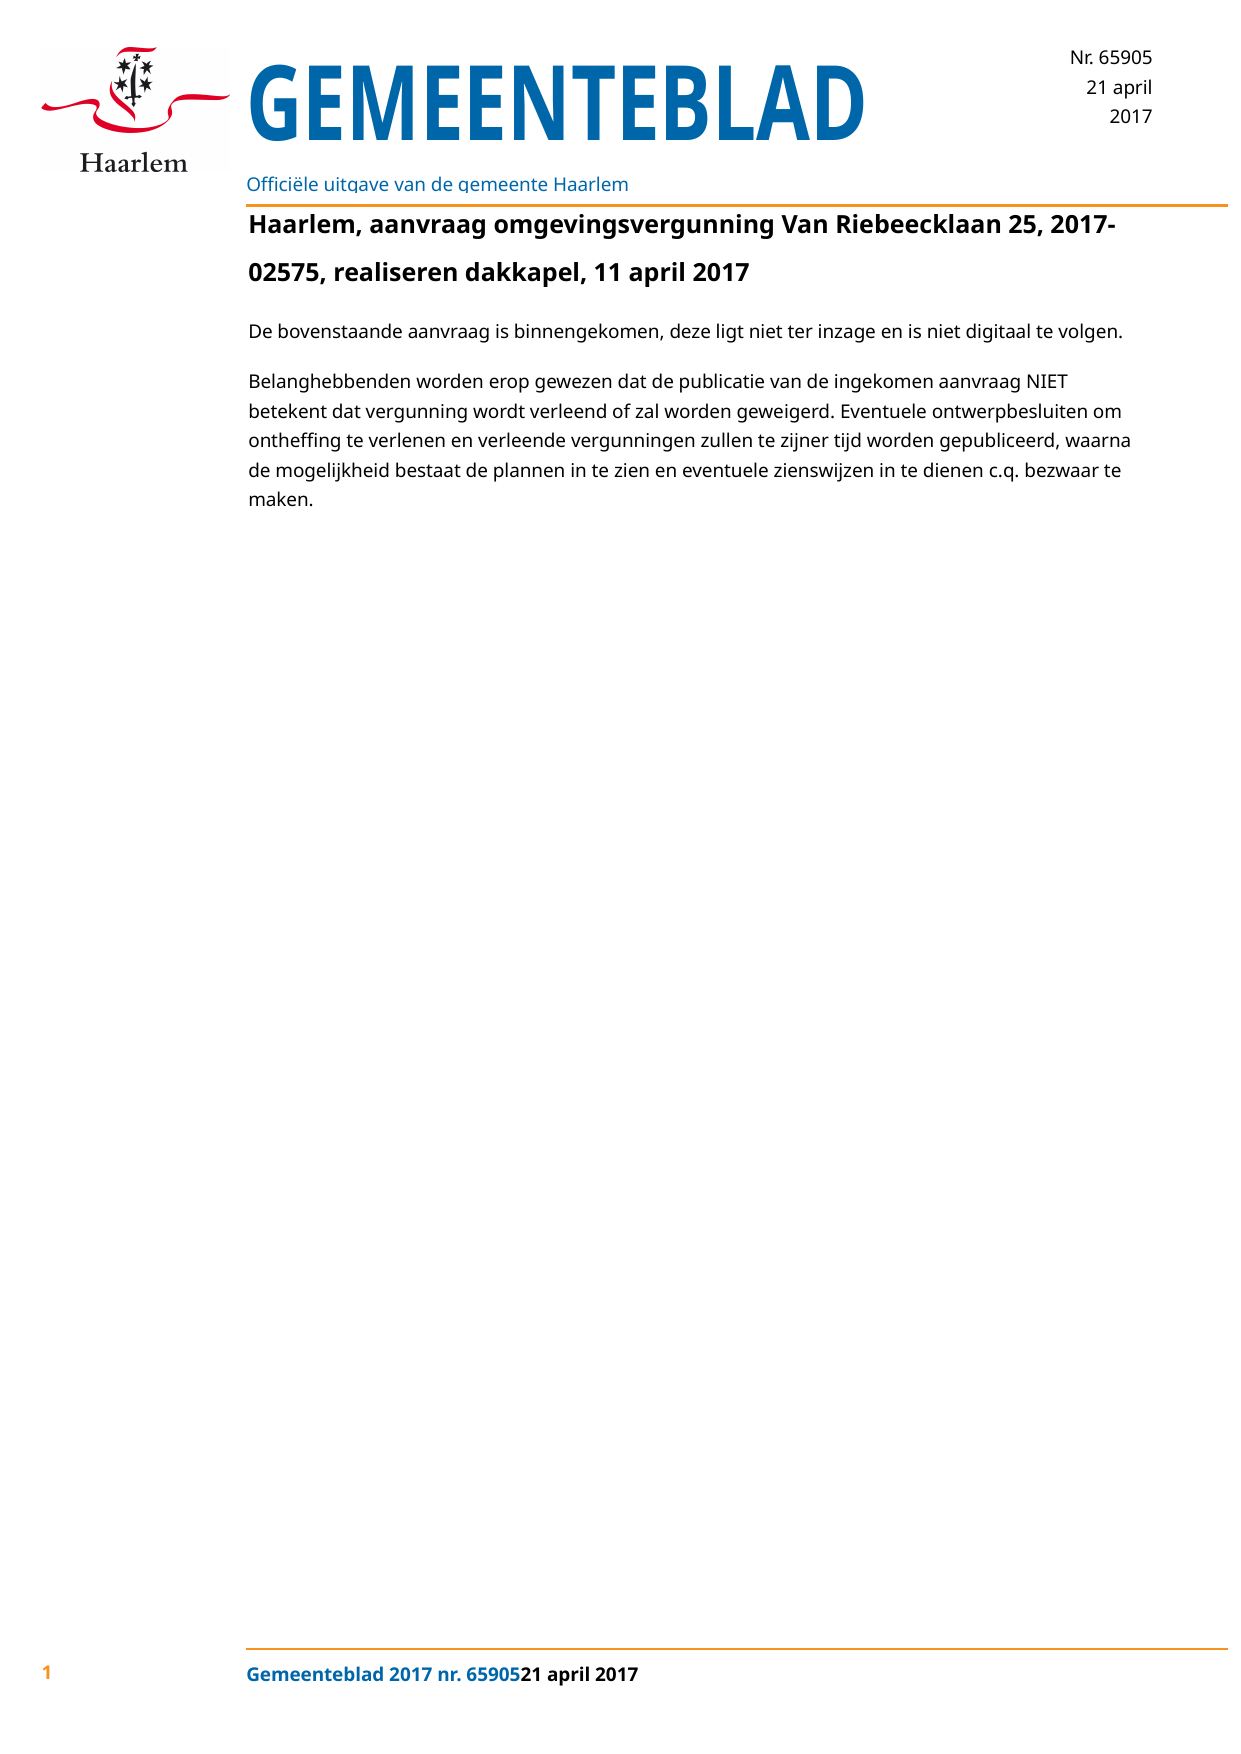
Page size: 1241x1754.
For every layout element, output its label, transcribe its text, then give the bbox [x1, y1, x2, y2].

text Belanghebbenden worden erop gewezen dat de publicatie van de ingekomen aanvraag NIET betekent dat vergunning wordt verleend of zal worden geweigerd. Eventuele ontwerpbesluiten om ontheffing te verlenen en verleende vergunningen zullen te zijner tijd worden gepubliceerd, waarna de mogelijkheid bestaat de plannen in te zien en eventuele zienswijzen in te dienen c.q. bezwaar te maken. [248, 368, 1152, 512]
text Haarlem, aanvraag omgevingsvergunning Van Riebeecklaan 25, 2017-02575, realiseren dakkapel, 11 april 2017 [248, 207, 1152, 288]
text De bovenstaande aanvraag is binnengekomen, deze ligt niet ter inzage en is niet digitaal te volgen. [248, 318, 1152, 344]
picture [41, 47, 231, 172]
